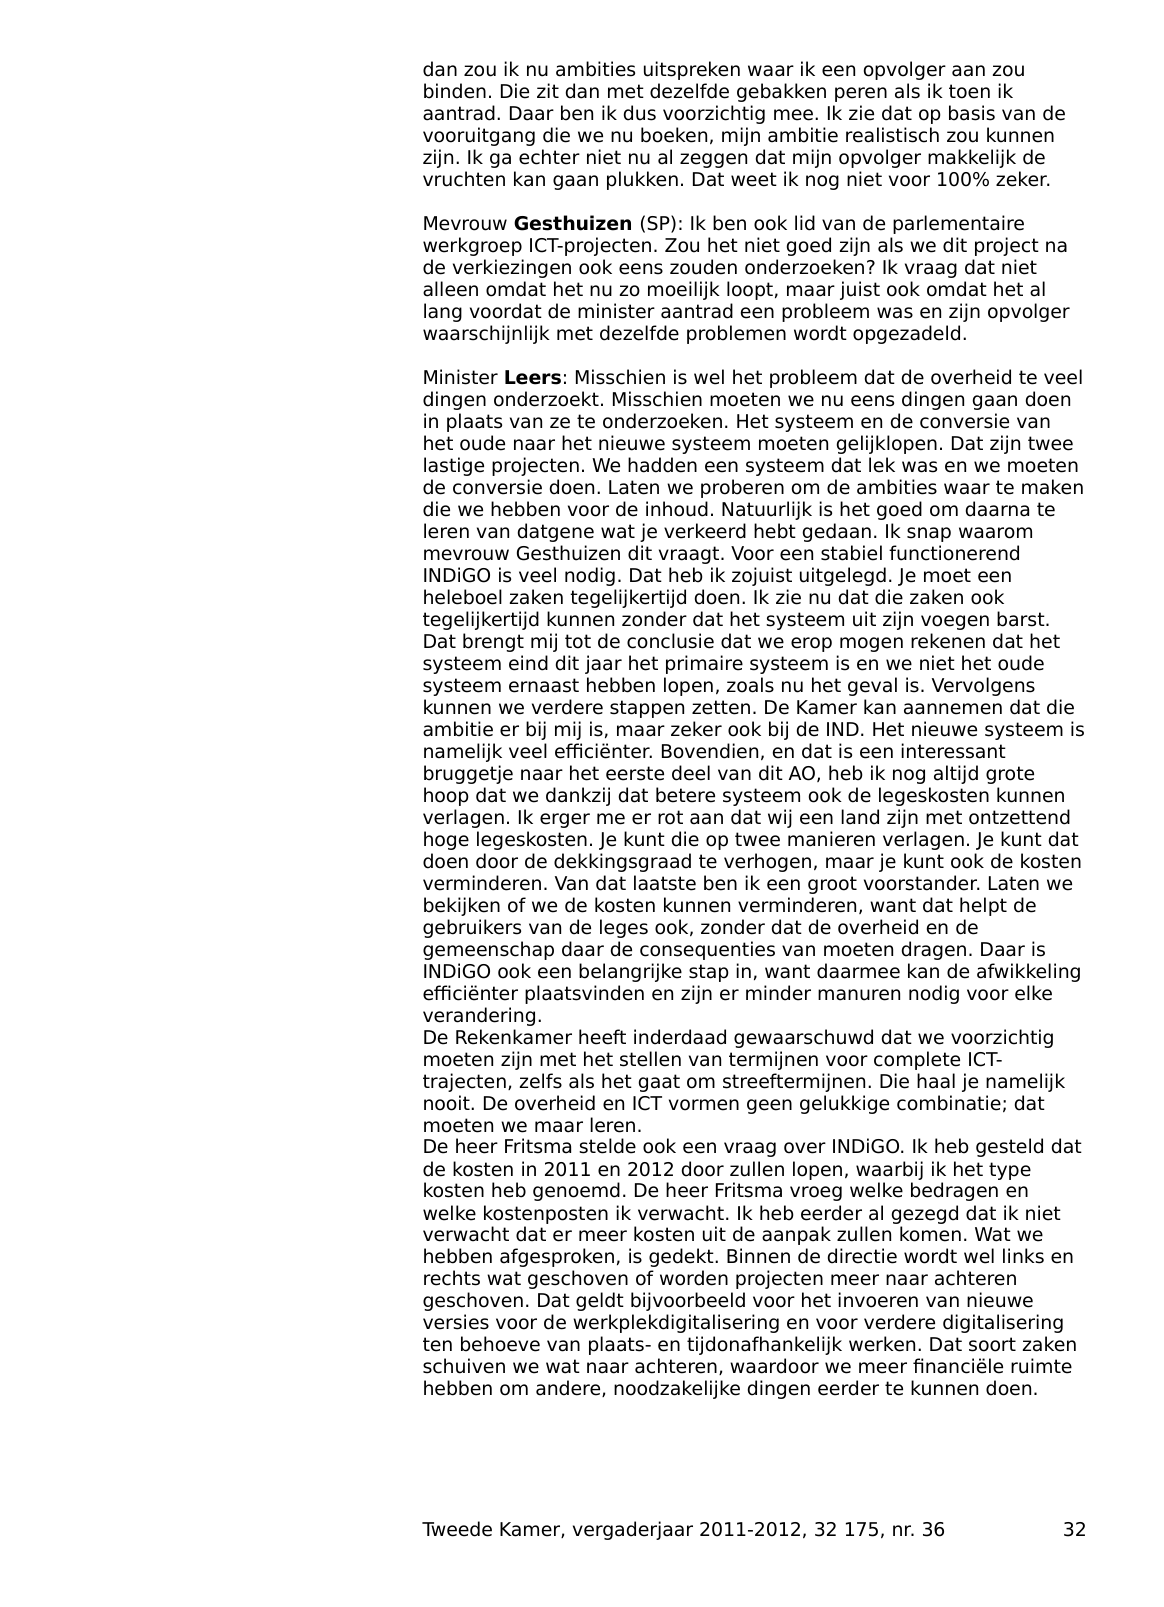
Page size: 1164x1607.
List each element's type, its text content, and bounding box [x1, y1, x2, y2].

text Minister Leers: Misschien is wel het probleem dat de overheid te veel dingen onderzoekt. Misschien moeten we nu eens dingen gaan doen in plaats van ze te onderzoeken. Het systeem en de conversie van het oude naar het nieuwe systeem moeten gelijklopen. Dat zijn twee lastige projecten. We hadden een systeem dat lek was en we moeten de conversie doen. Laten we proberen om de ambities waar te maken die we hebben voor de inhoud. Natuurlijk is het goed om daarna te leren van datgene wat je verkeerd hebt gedaan. Ik snap waarom mevrouw Gesthuizen dit vraagt. Voor een stabiel functionerend INDiGO is veel nodig. Dat heb ik zojuist uitgelegd. Je moet een heleboel zaken tegelijkertijd doen. Ik zie nu dat die zaken ook tegelijkertijd kunnen zonder dat het systeem uit zijn voegen barst. Dat brengt mij tot de conclusie dat we erop mogen rekenen dat het systeem eind dit jaar het primaire systeem is en we niet het oude systeem ernaast hebben lopen, zoals nu het geval is. Vervolgens kunnen we verdere stappen zetten. De Kamer kan aannemen dat die ambitie er bij mij is, maar zeker ook bij de IND. Het nieuwe systeem is namelijk veel efficiënter. Bovendien, en dat is een interessant bruggetje naar het eerste deel van dit AO, heb ik nog altijd grote hoop dat we dankzij dat betere systeem ook de legeskosten kunnen verlagen. Ik erger me er rot aan dat wij een land zijn met ontzettend hoge legeskosten. Je kunt die op twee manieren verlagen. Je kunt dat doen door de dekkingsgraad te verhogen, maar je kunt ook de kosten verminderen. Van dat laatste ben ik een groot voorstander. Laten we bekijken of we de kosten kunnen verminderen, want dat helpt de gebruikers van de leges ook, zonder dat de overheid en de gemeenschap daar de consequenties van moeten dragen. Daar is INDiGO ook een belangrijke stap in, want daarmee kan de afwikkeling efficiënter plaatsvinden en zijn er minder manuren nodig voor elke verandering. [422, 367, 1087, 1027]
text dan zou ik nu ambities uitspreken waar ik een opvolger aan zou binden. Die zit dan met dezelfde gebakken peren als ik toen ik aantrad. Daar ben ik dus voorzichtig mee. Ik zie dat op basis van de vooruitgang die we nu boeken, mijn ambitie realistisch zou kunnen zijn. Ik ga echter niet nu al zeggen dat mijn opvolger makkelijk de vruchten kan gaan plukken. Dat weet ik nog niet voor 100% zeker. [422, 59, 1087, 191]
text Mevrouw Gesthuizen (SP): Ik ben ook lid van de parlementaire werkgroep ICT-projecten. Zou het niet goed zijn als we dit project na de verkiezingen ook eens zouden onderzoeken? Ik vraag dat niet alleen omdat het nu zo moeilijk loopt, maar juist ook omdat het al lang voordat de minister aantrad een probleem was en zijn opvolger waarschijnlijk met dezelfde problemen wordt opgezadeld. [422, 213, 1087, 345]
text De heer Fritsma stelde ook een vraag over INDiGO. Ik heb gesteld dat de kosten in 2011 en 2012 door zullen lopen, waarbij ik het type kosten heb genoemd. De heer Fritsma vroeg welke bedragen en welke kostenposten ik verwacht. Ik heb eerder al gezegd dat ik niet verwacht dat er meer kosten uit de aanpak zullen komen. Wat we hebben afgesproken, is gedekt. Binnen de directie wordt wel links en rechts wat geschoven of worden projecten meer naar achteren geschoven. Dat geldt bijvoorbeeld voor het invoeren van nieuwe versies voor de werkplekdigitalisering en voor verdere digitalisering ten behoeve van plaats- en tijdonafhankelijk werken. Dat soort zaken schuiven we wat naar achteren, waardoor we meer financiële ruimte hebben om andere, noodzakelijke dingen eerder te kunnen doen. [422, 1136, 1087, 1400]
text De Rekenkamer heeft inderdaad gewaarschuwd dat we voorzichtig moeten zijn met het stellen van termijnen voor complete ICT-trajecten, zelfs als het gaat om streeftermijnen. Die haal je namelijk nooit. De overheid en ICT vormen geen gelukkige combinatie; dat moeten we maar leren. [422, 1027, 1087, 1136]
